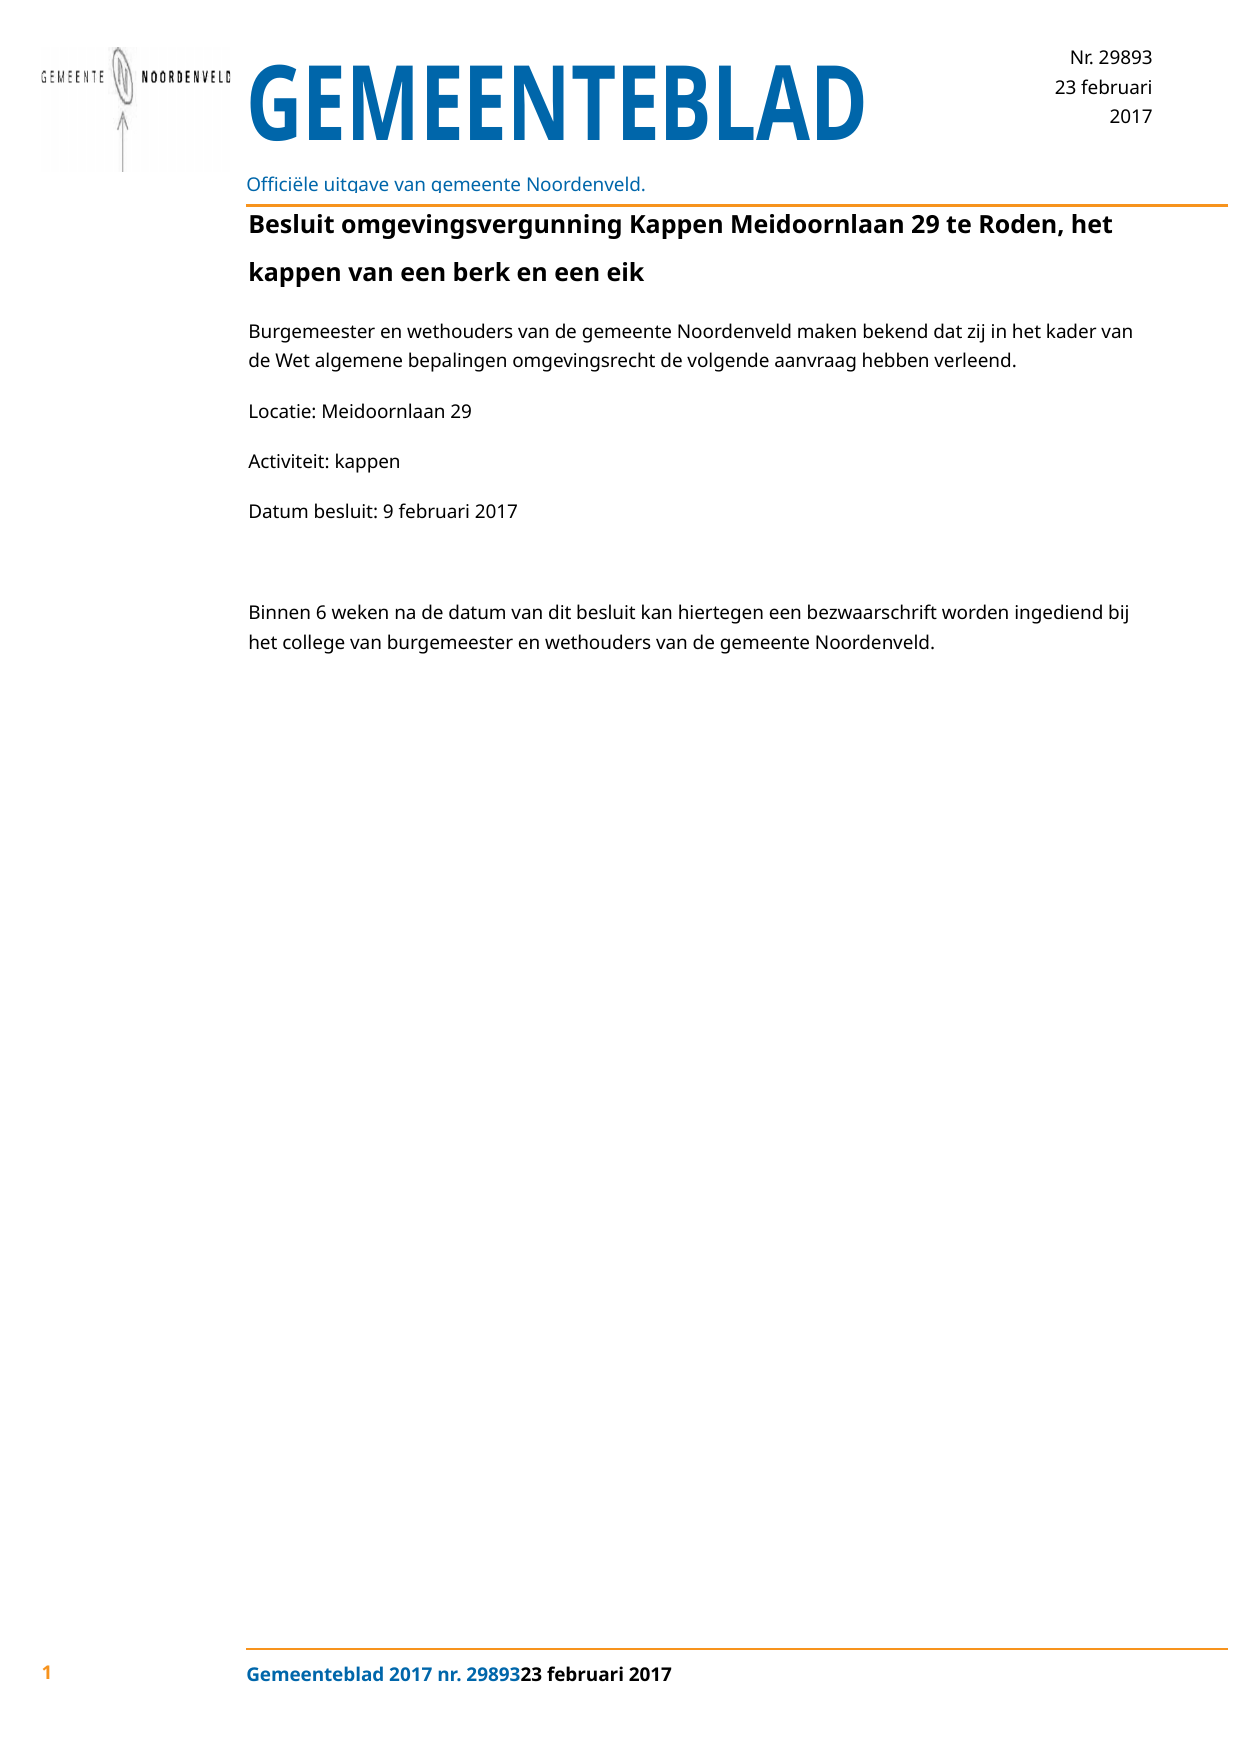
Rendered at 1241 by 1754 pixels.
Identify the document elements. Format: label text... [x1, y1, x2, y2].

text Besluit omgevingsvergunning Kappen Meidoornlaan 29 te Roden, het kappen van een berk en een eik [248, 207, 1152, 288]
picture [41, 47, 231, 172]
text Binnen 6 weken na de datum van dit besluit kan hiertegen een bezwaarschrift worden ingediend bij het college van burgemeester en wethouders van de gemeente Noordenveld. [248, 599, 1152, 655]
text Datum besluit: 9 februari 2017 [248, 499, 1152, 524]
text Burgemeester en wethouders van de gemeente Noordenveld maken bekend dat zij in het kader van de Wet algemene bepalingen omgevingsrecht de volgende aanvraag hebben verleend. [248, 318, 1152, 373]
text Locatie: Meidoornlaan 29 [248, 398, 1152, 424]
text Activiteit: kappen [248, 448, 1152, 474]
